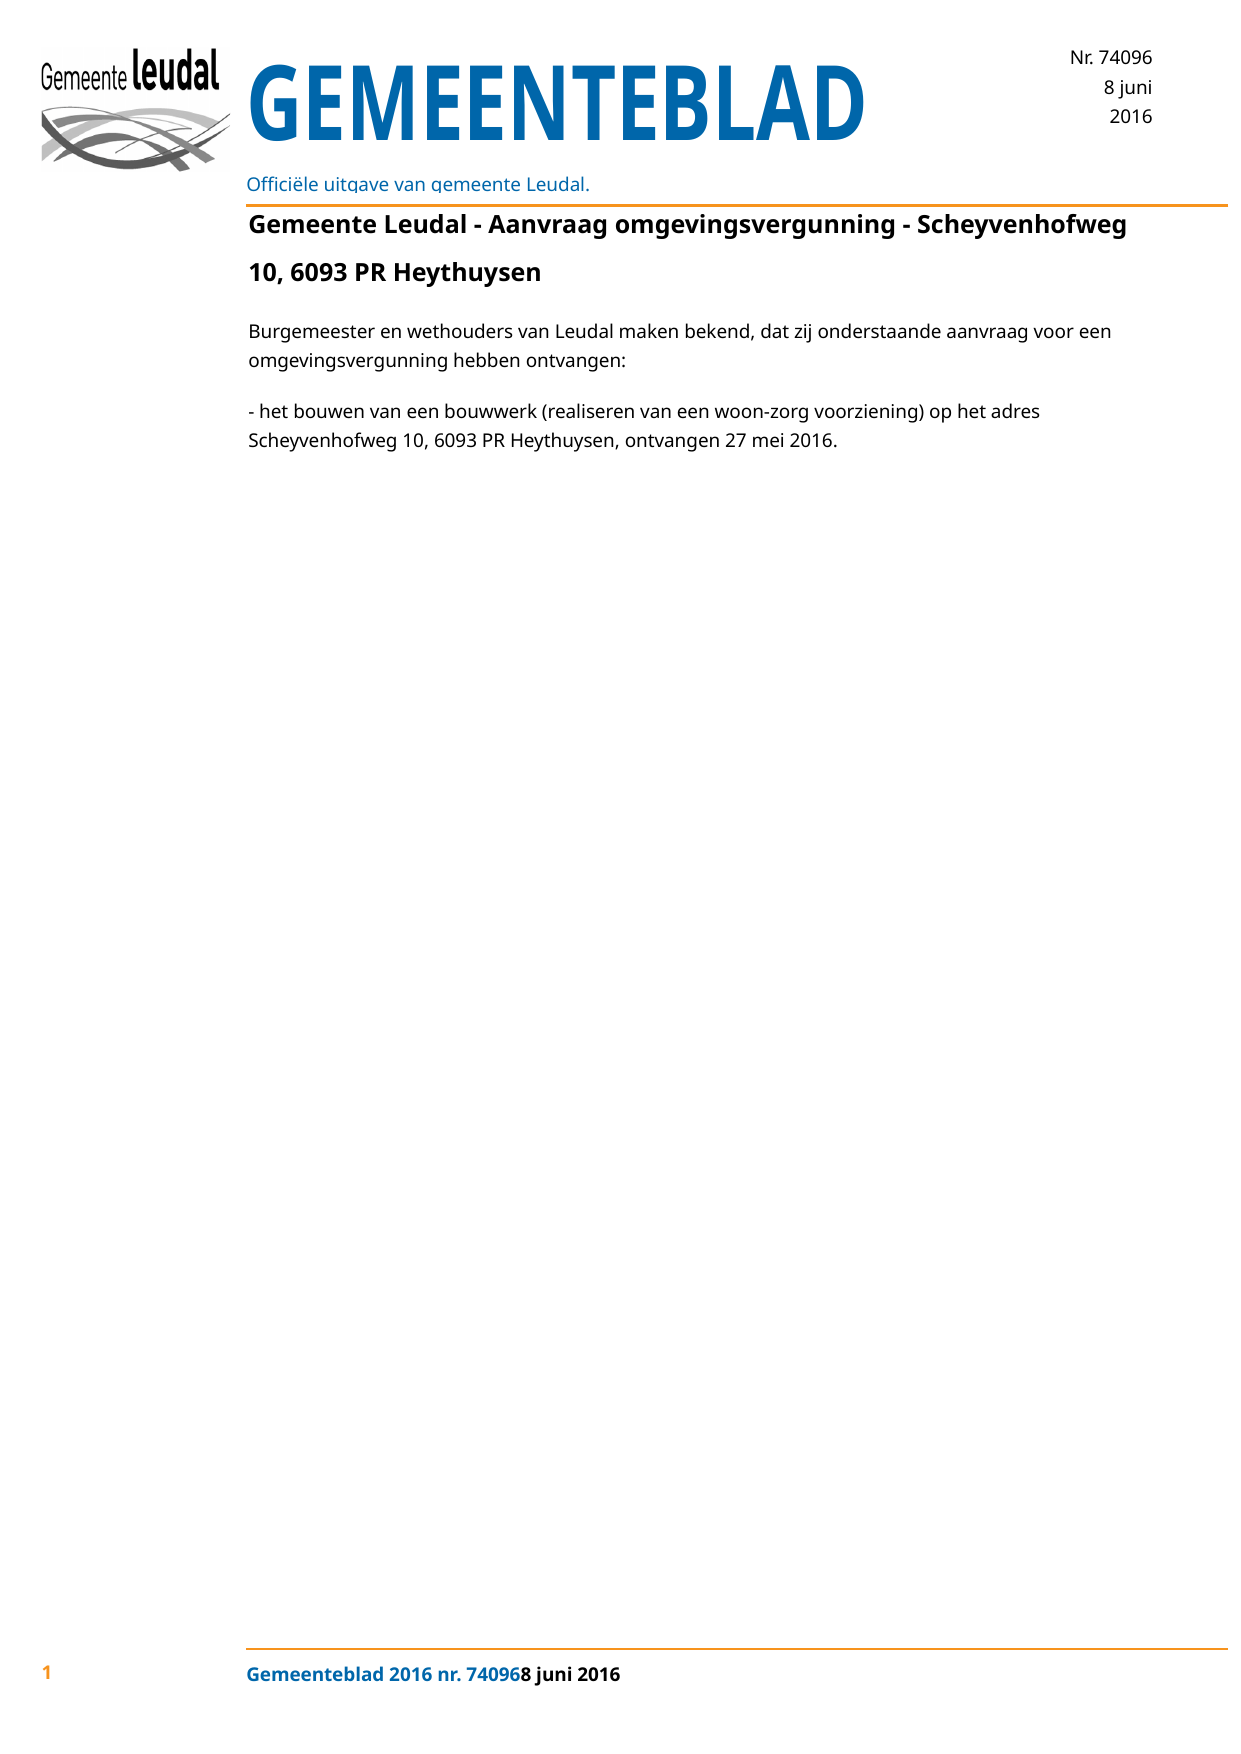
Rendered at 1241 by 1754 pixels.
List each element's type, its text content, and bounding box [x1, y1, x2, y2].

picture [41, 47, 231, 172]
text Burgemeester en wethouders van Leudal maken bekend, dat zij onderstaande aanvraag voor een omgevingsvergunning hebben ontvangen: [248, 318, 1152, 373]
text Gemeente Leudal - Aanvraag omgevingsvergunning - Scheyvenhofweg 10, 6093 PR Heythuysen [248, 207, 1152, 288]
text - het bouwen van een bouwwerk (realiseren van een woon-zorg voorziening) op het adres Scheyvenhofweg 10, 6093 PR Heythuysen, ontvangen 27 mei 2016. [248, 398, 1152, 453]
